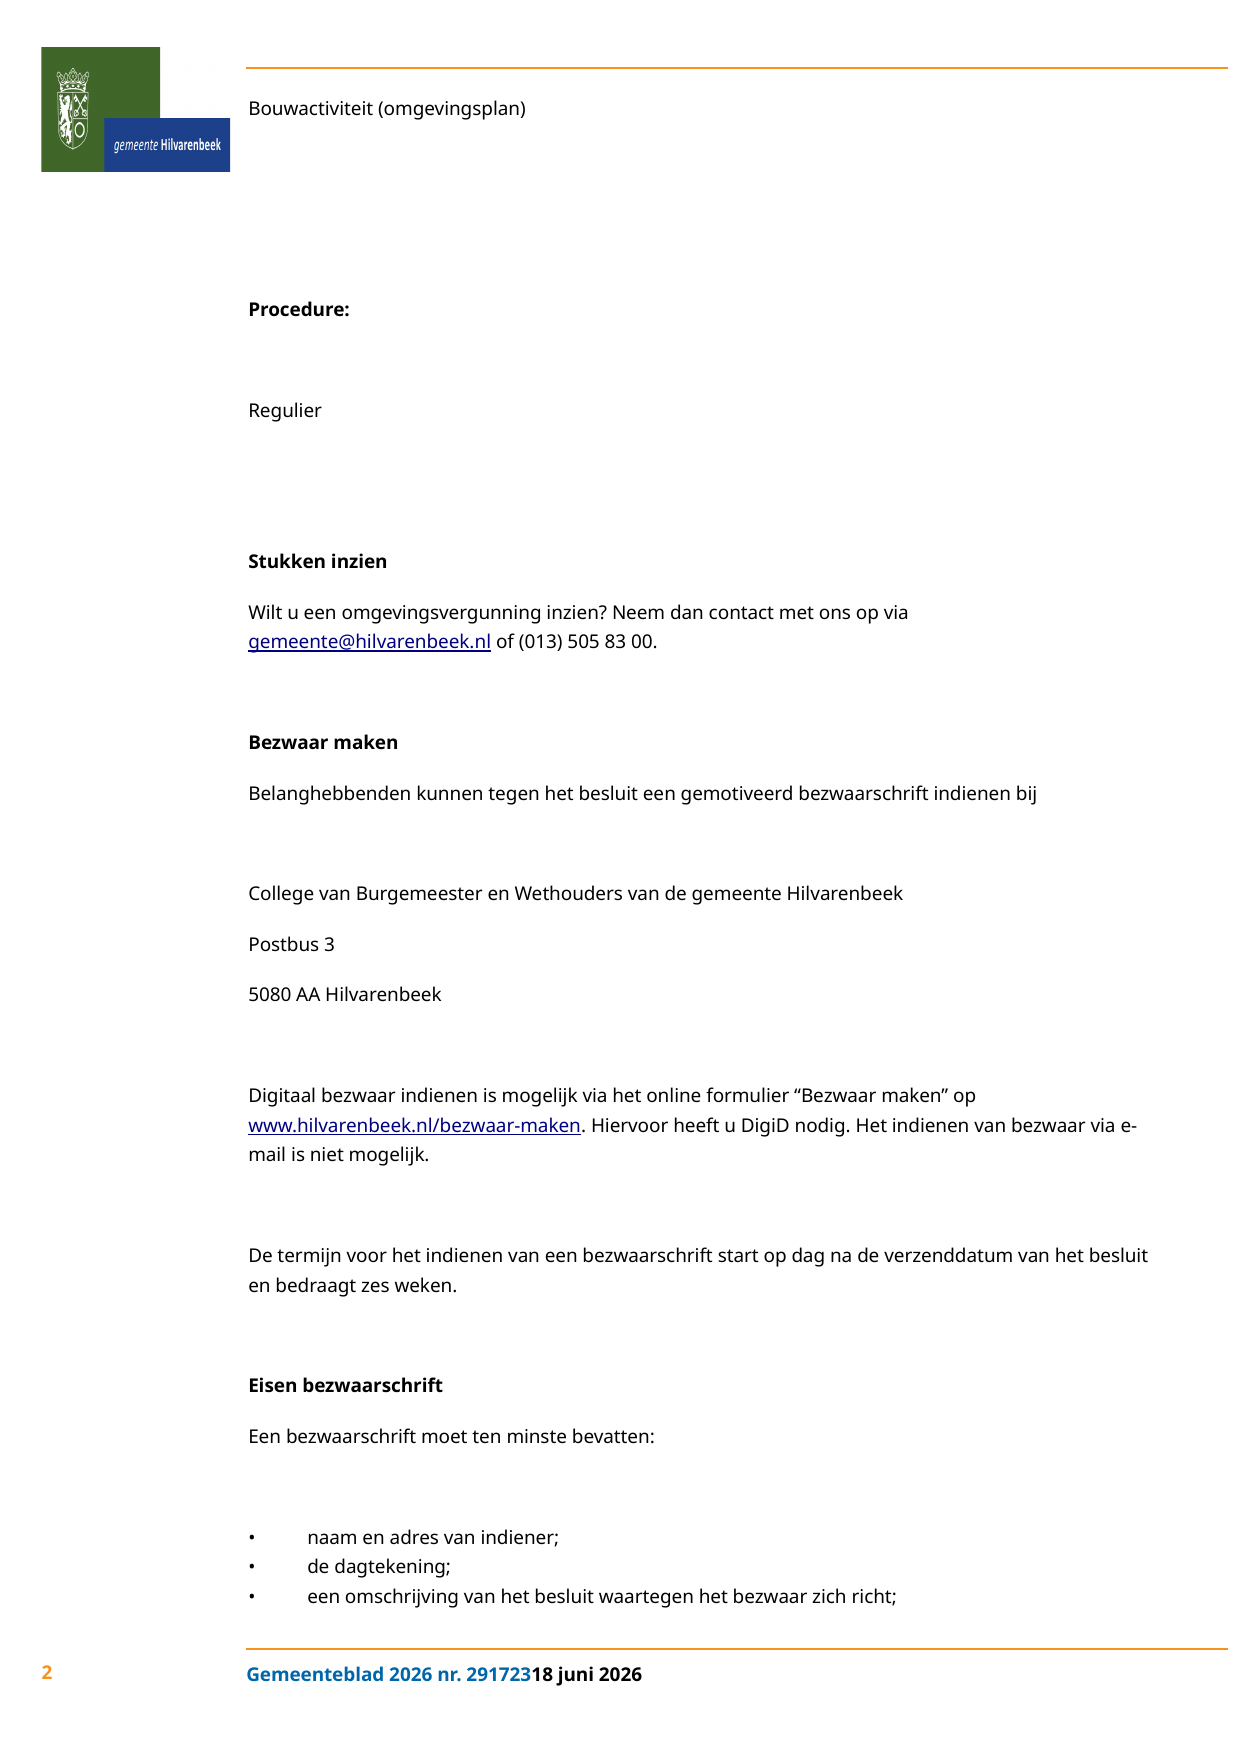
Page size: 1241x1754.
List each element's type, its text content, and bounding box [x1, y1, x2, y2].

text College van Burgemeester en Wethouders van de gemeente Hilvarenbeek [248, 881, 1152, 906]
list de dagtekening; [248, 1553, 1152, 1579]
text Een bezwaarschrift moet ten minste bevatten: [248, 1423, 1152, 1449]
text 5080 AA Hilvarenbeek [248, 981, 1152, 1007]
list een omschrijving van het besluit waartegen het bezwaar zich richt; [248, 1583, 1152, 1609]
picture [41, 47, 231, 172]
text Procedure: [248, 296, 1152, 322]
text Postbus 3 [248, 931, 1152, 957]
text Belanghebbenden kunnen tegen het besluit een gemotiveerd bezwaarschrift indienen bij [248, 780, 1152, 806]
text Digitaal bezwaar indienen is mogelijk via het online formulier “Bezwaar maken” op www.hilvarenbeek.nl/bezwaar-maken. Hiervoor heeft u DigiD nodig. Het indienen van bezwaar via e-mail is niet mogelijk. [248, 1082, 1152, 1167]
list naam en adres van indiener; [248, 1524, 1152, 1550]
text Bouwactiviteit (omgevingsplan) [248, 95, 1152, 121]
text Bezwaar maken [248, 729, 1152, 755]
text Regulier [248, 397, 1152, 423]
text Eisen bezwaarschrift [248, 1373, 1152, 1398]
text De termijn voor het indienen van een bezwaarschrift start op dag na de verzenddatum van het besluit en bedraagt zes weken. [248, 1242, 1152, 1298]
text Stukken inzien [248, 548, 1152, 574]
text Wilt u een omgevingsvergunning inzien? Neem dan contact met ons op via gemeente@hilvarenbeek.nl of (013) 505 83 00. [248, 599, 1152, 654]
